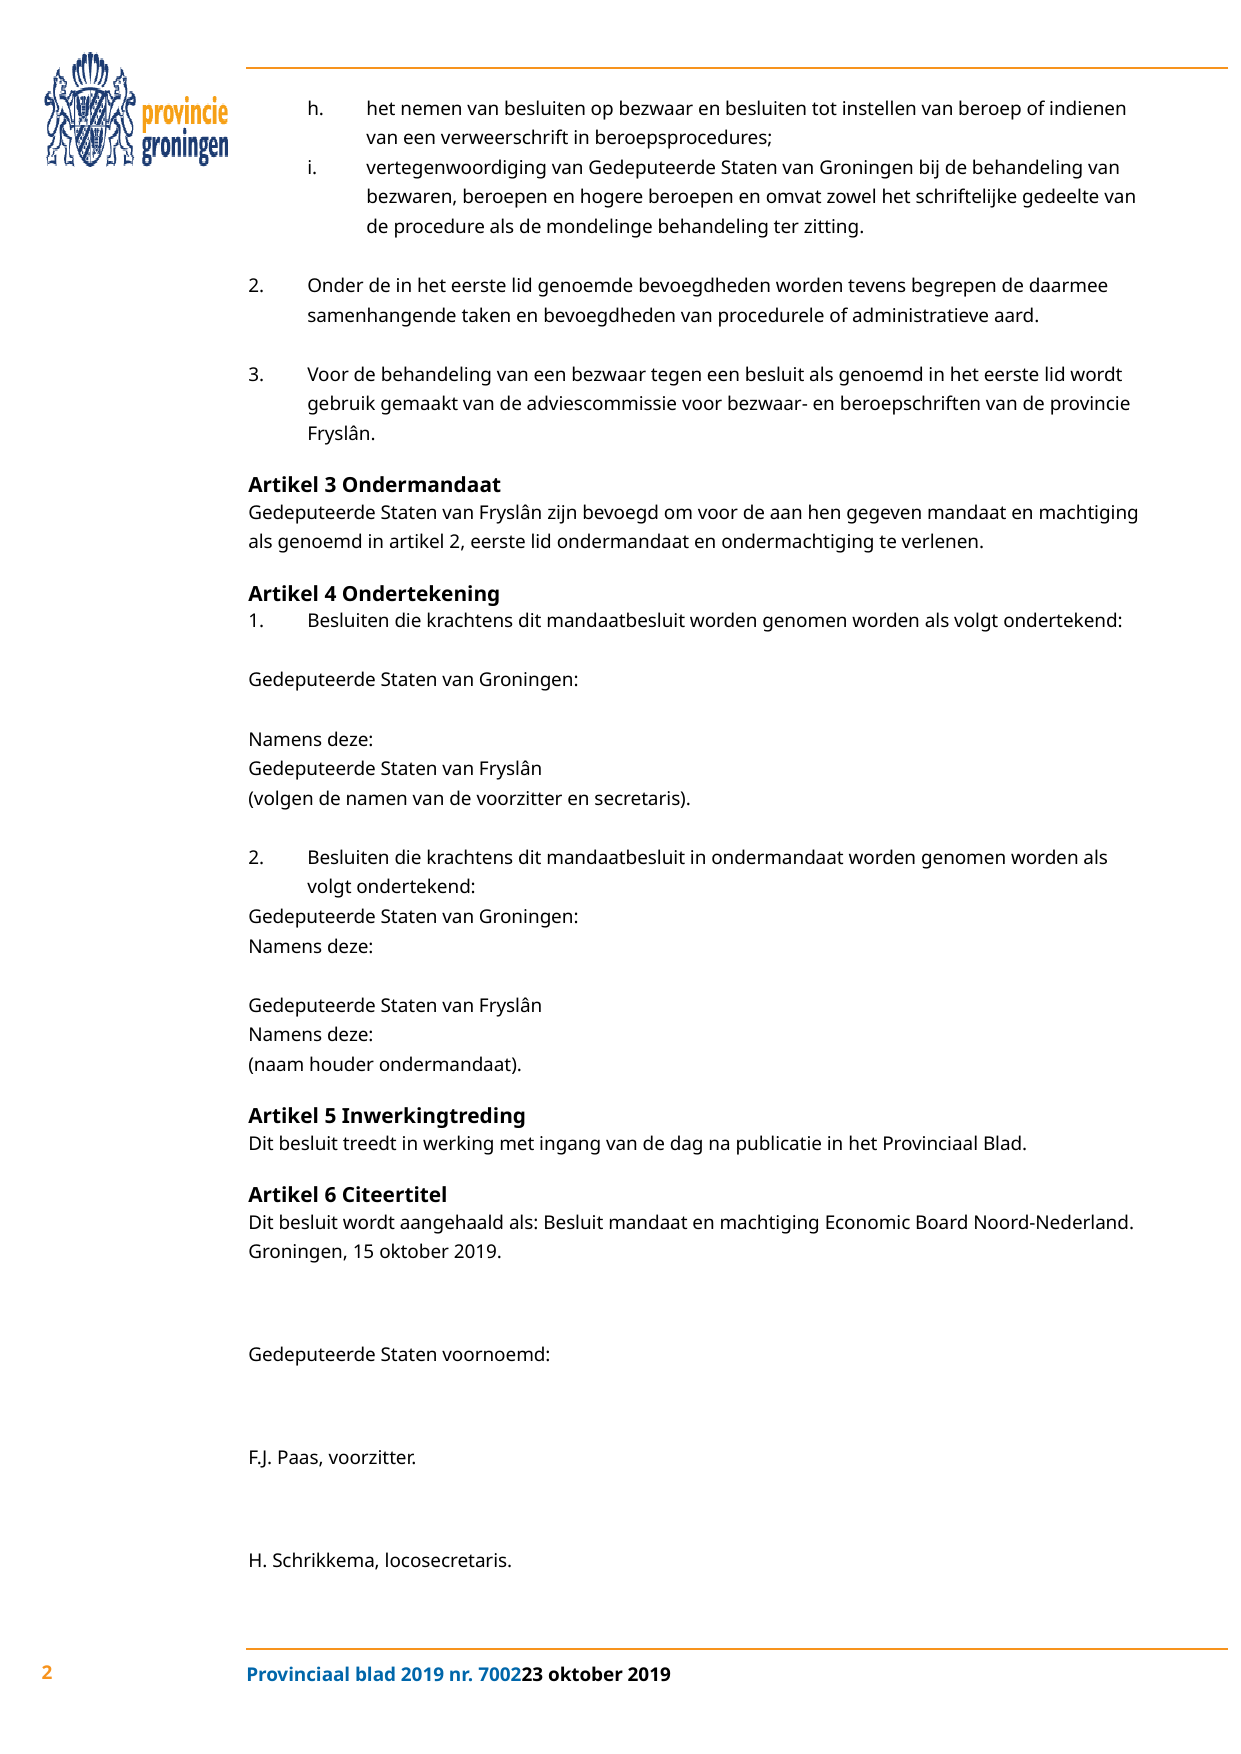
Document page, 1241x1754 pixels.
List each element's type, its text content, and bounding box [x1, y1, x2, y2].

text (naam houder ondermandaat). [248, 1051, 1152, 1077]
text H. Schrikkema, locosecretaris. [248, 1547, 1152, 1573]
text Gedeputeerde Staten van Fryslân [248, 755, 1152, 781]
text Namens deze: [248, 1022, 1152, 1047]
text F.J. Paas, voorzitter. [248, 1444, 1152, 1470]
text Artikel 5 Inwerkingtreding [248, 1102, 1152, 1130]
text (volgen de namen van de voorzitter en secretaris). [248, 785, 1152, 811]
text Gedeputeerde Staten van Fryslân [248, 992, 1152, 1018]
list Voor de behandeling van een bezwaar tegen een besluit als genoemd in het eerste lid wordt gebruik gemaakt van de adviescommissie voor bezwaar- en beroepschriften van de provincie Fryslân. [248, 361, 1152, 446]
text Gedeputeerde Staten van Fryslân zijn bevoegd om voor de aan hen gegeven mandaat en machtiging als genoemd in artikel 2, eerste lid ondermandaat en ondermachtiging te verlenen. [248, 499, 1152, 554]
text Artikel 4 Ondertekening [248, 579, 1152, 607]
text Gedeputeerde Staten van Groningen: [248, 667, 1152, 692]
text Groningen, 15 oktober 2019. [248, 1238, 1152, 1264]
list Besluiten die krachtens dit mandaatbesluit in ondermandaat worden genomen worden als volgt ondertekend: [248, 844, 1152, 899]
list vertegenwoordiging van Gedeputeerde Staten van Groningen bij de behandeling van bezwaren, beroepen en hogere beroepen en omvat zowel het schriftelijke gedeelte van de procedure als de mondelinge behandeling ter zitting. [307, 154, 1152, 239]
text Gedeputeerde Staten van Groningen: [248, 903, 1152, 929]
text Dit besluit treedt in werking met ingang van de dag na publicatie in het Provinciaal Blad. [248, 1130, 1152, 1156]
text Dit besluit wordt aangehaald als: Besluit mandaat en machtiging Economic Board Noord-Nederland. [248, 1209, 1152, 1235]
text Gedeputeerde Staten voornoemd: [248, 1341, 1152, 1367]
text Artikel 3 Ondermandaat [248, 471, 1152, 499]
list Besluiten die krachtens dit mandaatbesluit worden genomen worden als volgt ondertekend: [248, 607, 1152, 633]
text Namens deze: [248, 726, 1152, 752]
picture [41, 47, 231, 172]
list het nemen van besluiten op bezwaar en besluiten tot instellen van beroep of indienen van een verweerschrift in beroepsprocedures; [307, 95, 1152, 150]
text Artikel 6 Citeertitel [248, 1181, 1152, 1209]
text Namens deze: [248, 933, 1152, 959]
list Onder de in het eerste lid genoemde bevoegdheden worden tevens begrepen de daarmee samenhangende taken en bevoegdheden van procedurele of administratieve aard. [248, 272, 1152, 328]
